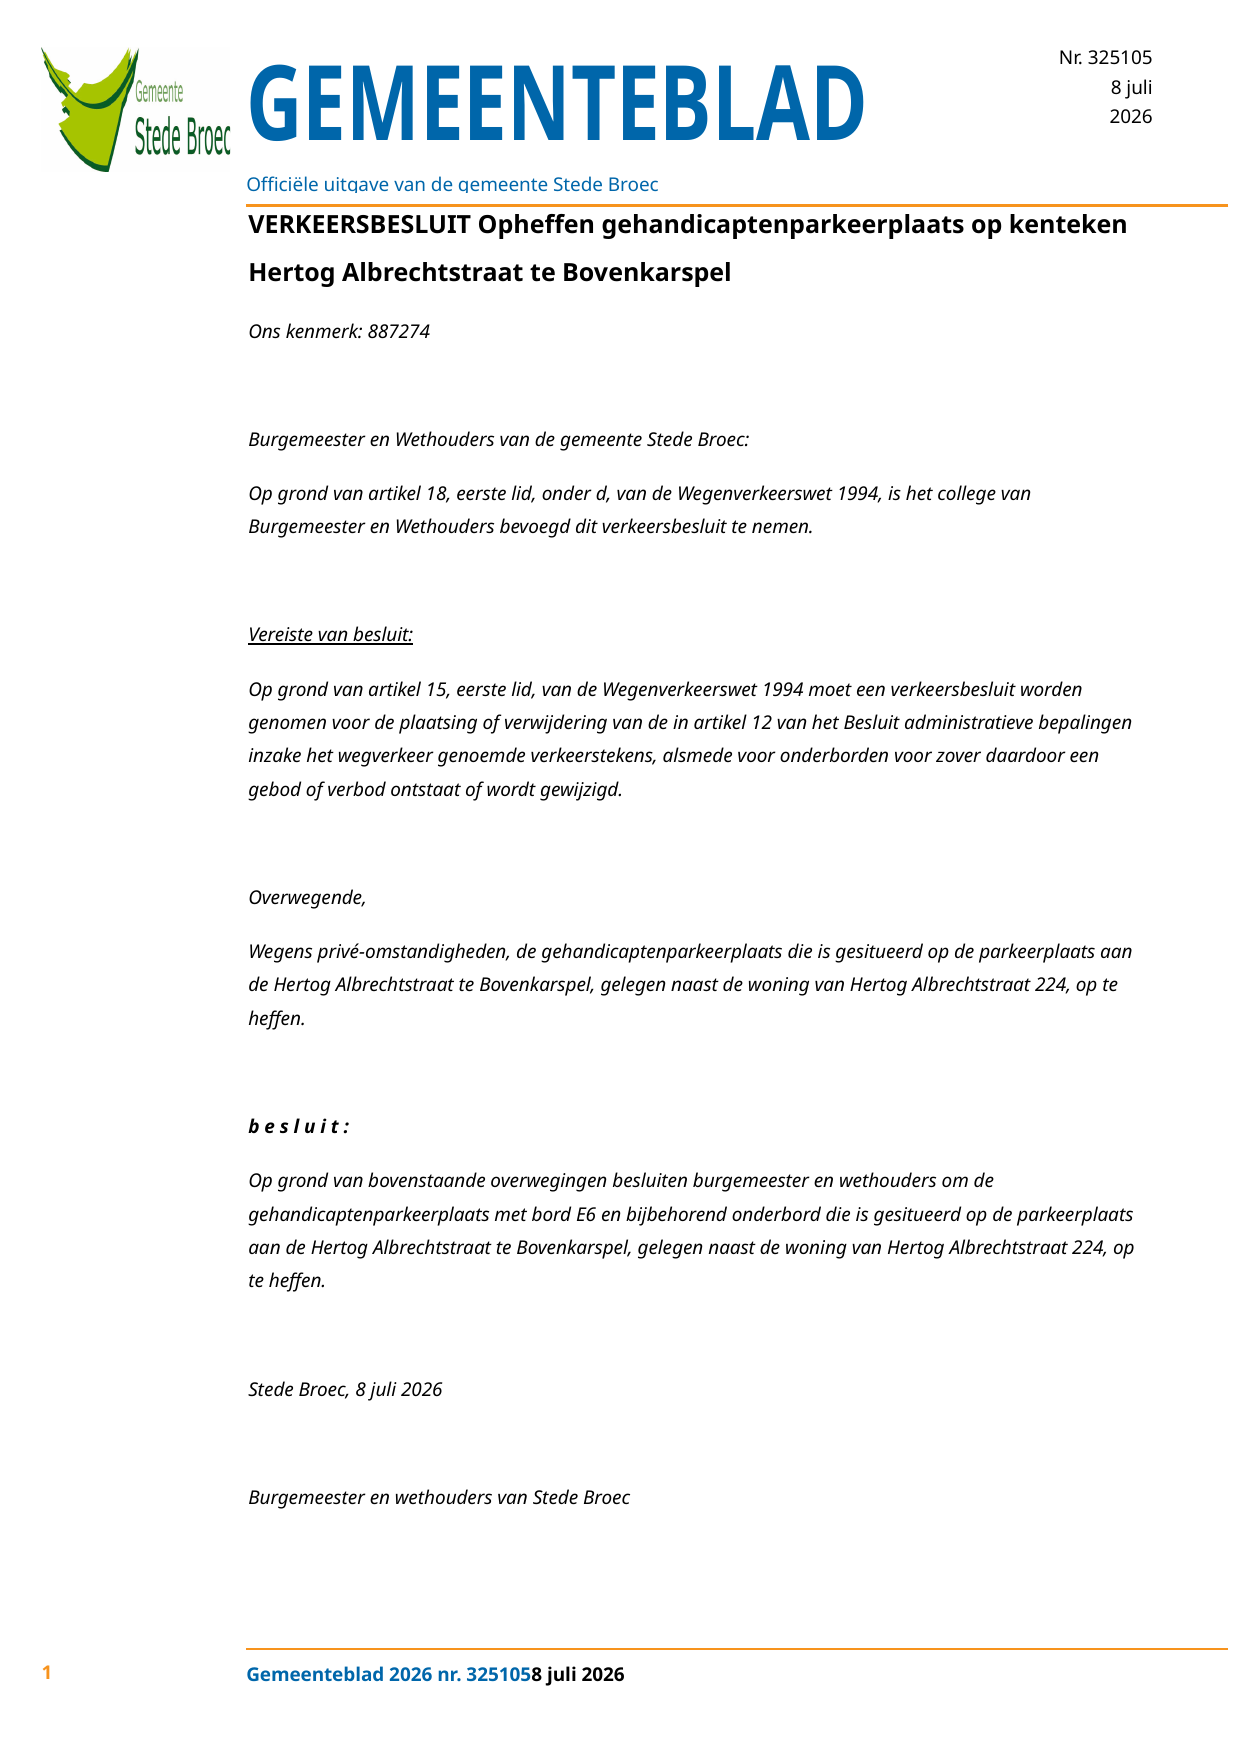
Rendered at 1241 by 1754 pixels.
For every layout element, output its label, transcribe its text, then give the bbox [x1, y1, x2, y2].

text VERKEERSBESLUIT Opheffen gehandicaptenparkeerplaats op kenteken Hertog Albrechtstraat te Bovenkarspel [248, 207, 1152, 288]
text Overwegende, [248, 884, 1152, 910]
picture [41, 47, 231, 172]
text Op grond van bovenstaande overwegingen besluiten burgemeester en wethouders om de gehandicaptenparkeerplaats met bord E6 en bijbehorend onderbord die is gesitueerd op de parkeerplaats aan de Hertog Albrechtstraat te Bovenkarspel, gelegen naast de woning van Hertog Albrechtstraat 224, op te heffen. [248, 1167, 1152, 1293]
text Stede Broec, 8 juli 2026 [248, 1376, 1152, 1401]
text Burgemeester en wethouders van Stede Broec [248, 1484, 1152, 1509]
text Burgemeester en Wethouders van de gemeente Stede Broec: [248, 426, 1152, 452]
text b e s l u i t : [248, 1113, 1152, 1139]
text Ons kenmerk: 887274 [248, 318, 1152, 344]
text Op grond van artikel 15, eerste lid, van de Wegenverkeerswet 1994 moet een verkeersbesluit worden genomen voor de plaatsing of verwijdering van de in artikel 12 van het Besluit administratieve bepalingen inzake het wegverkeer genoemde verkeerstekens, alsmede voor onderborden voor zover daardoor een gebod of verbod ontstaat of wordt gewijzigd. [248, 676, 1152, 802]
text Wegens privé-omstandigheden, de gehandicaptenparkeerplaats die is gesitueerd op de parkeerplaats aan de Hertog Albrechtstraat te Bovenkarspel, gelegen naast de woning van Hertog Albrechtstraat 224, op te heffen. [248, 938, 1152, 1031]
text Op grond van artikel 18, eerste lid, onder d, van de Wegenverkeerswet 1994, is het college van Burgemeester en Wethouders bevoegd dit verkeersbesluit te nemen. [248, 480, 1152, 539]
text Vereiste van besluit: [248, 622, 1152, 647]
